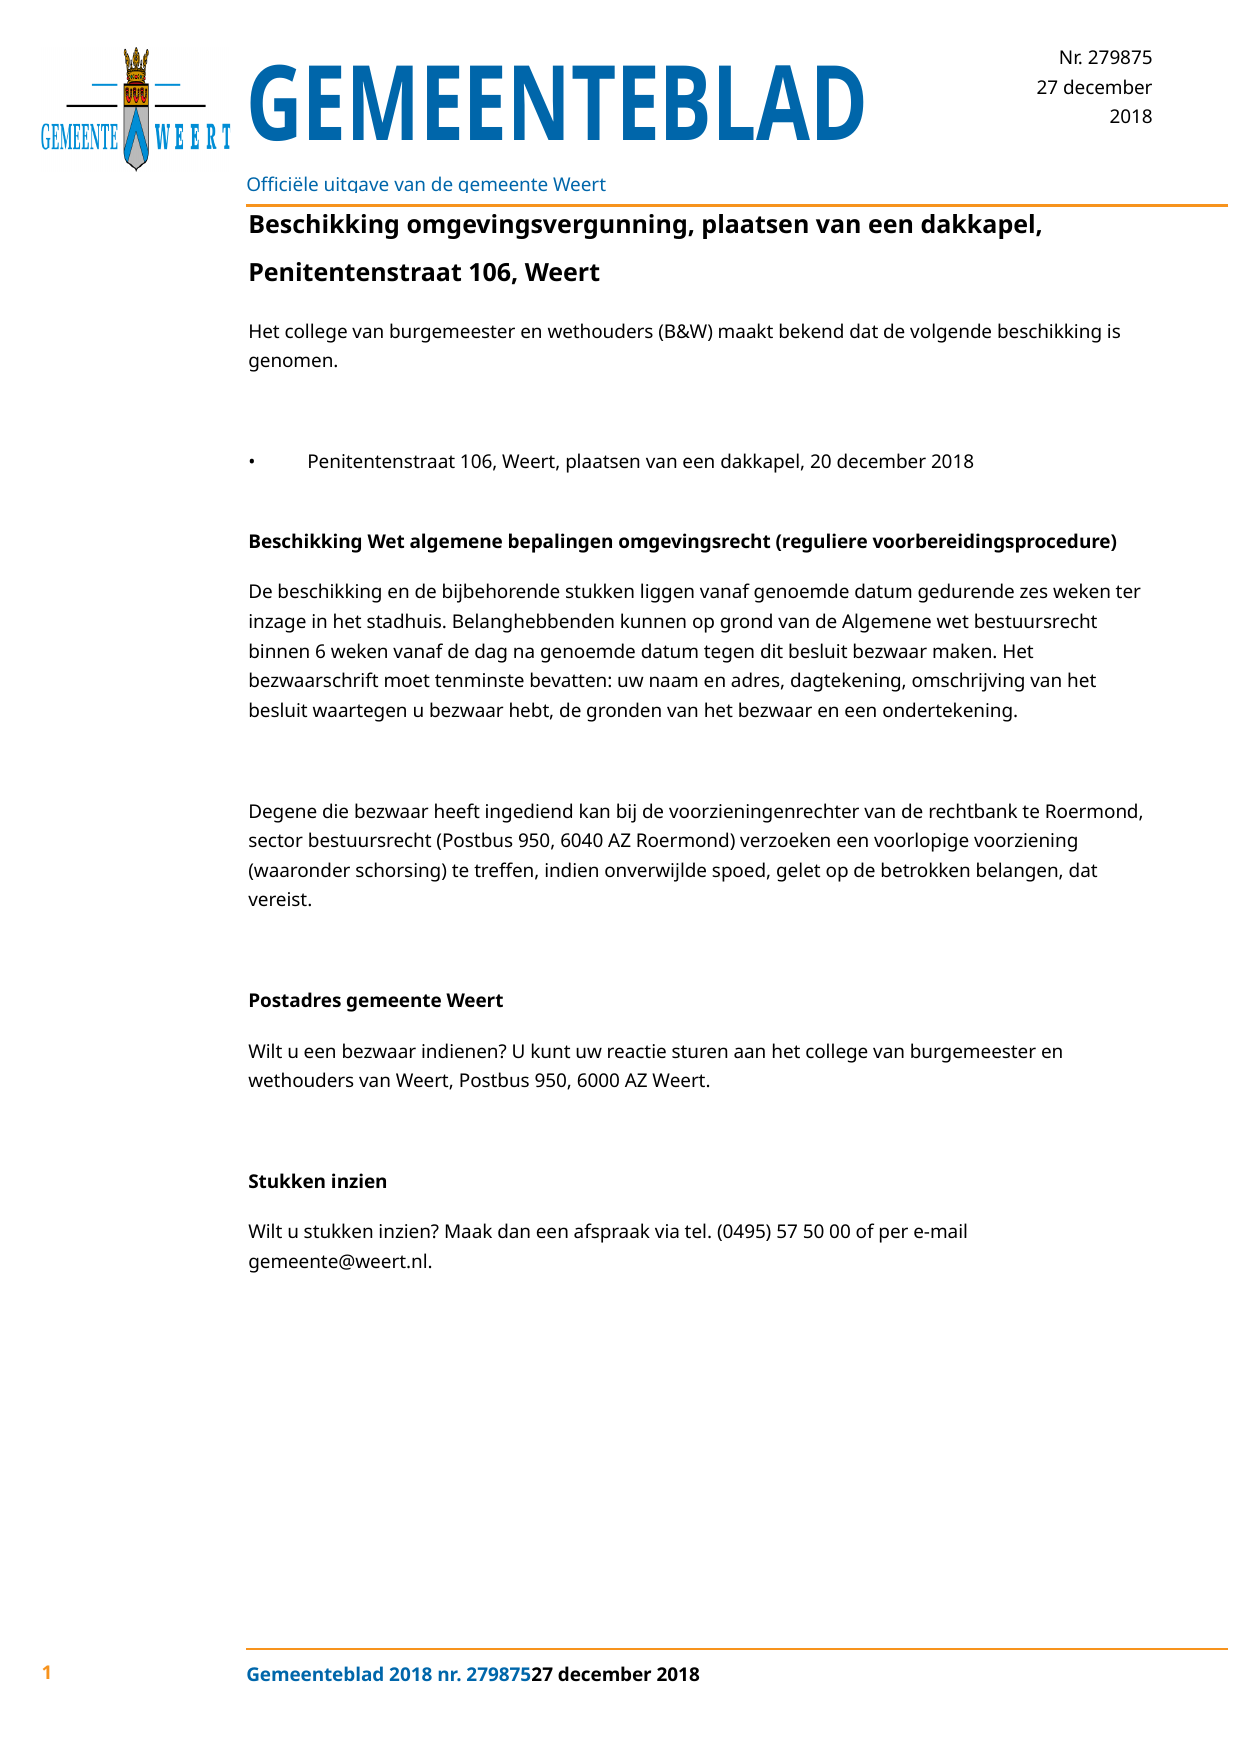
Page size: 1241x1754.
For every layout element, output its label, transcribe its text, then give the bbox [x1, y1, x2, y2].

list Penitentenstraat 106, Weert, plaatsen van een dakkapel, 20 december 2018 [248, 448, 1152, 474]
text Degene die bezwaar heeft ingediend kan bij de voorzieningenrechter van de rechtbank te Roermond, sector bestuursrecht (Postbus 950, 6040 AZ Roermond) verzoeken een voorlopige voorziening (waaronder schorsing) te treffen, indien onverwijlde spoed, gelet op de betrokken belangen, dat vereist. [248, 798, 1152, 912]
picture [41, 47, 231, 172]
text De beschikking en de bijbehorende stukken liggen vanaf genoemde datum gedurende zes weken ter inzage in het stadhuis. Belanghebbenden kunnen op grond van de Algemene wet bestuursrecht binnen 6 weken vanaf de dag na genoemde datum tegen dit besluit bezwaar maken. Het bezwaarschrift moet tenminste bevatten: uw naam en adres, dagtekening, omschrijving van het besluit waartegen u bezwaar hebt, de gronden van het bezwaar en een ondertekening. [248, 579, 1152, 723]
text Wilt u stukken inzien? Maak dan een afspraak via tel. (0495) 57 50 00 of per e-mail gemeente@weert.nl. [248, 1219, 1152, 1274]
text Stukken inzien [248, 1168, 1152, 1194]
text Beschikking omgevingsvergunning, plaatsen van een dakkapel, Penitentenstraat 106, Weert [248, 207, 1152, 288]
text Postadres gemeente Weert [248, 987, 1152, 1013]
text Het college van burgemeester en wethouders (B&W) maakt bekend dat de volgende beschikking is genomen. [248, 318, 1152, 373]
text Wilt u een bezwaar indienen? U kunt uw reactie sturen aan het college van burgemeester en wethouders van Weert, Postbus 950, 6000 AZ Weert. [248, 1038, 1152, 1093]
text Beschikking Wet algemene bepalingen omgevingsrecht (reguliere voorbereidingsprocedure) [248, 528, 1152, 554]
